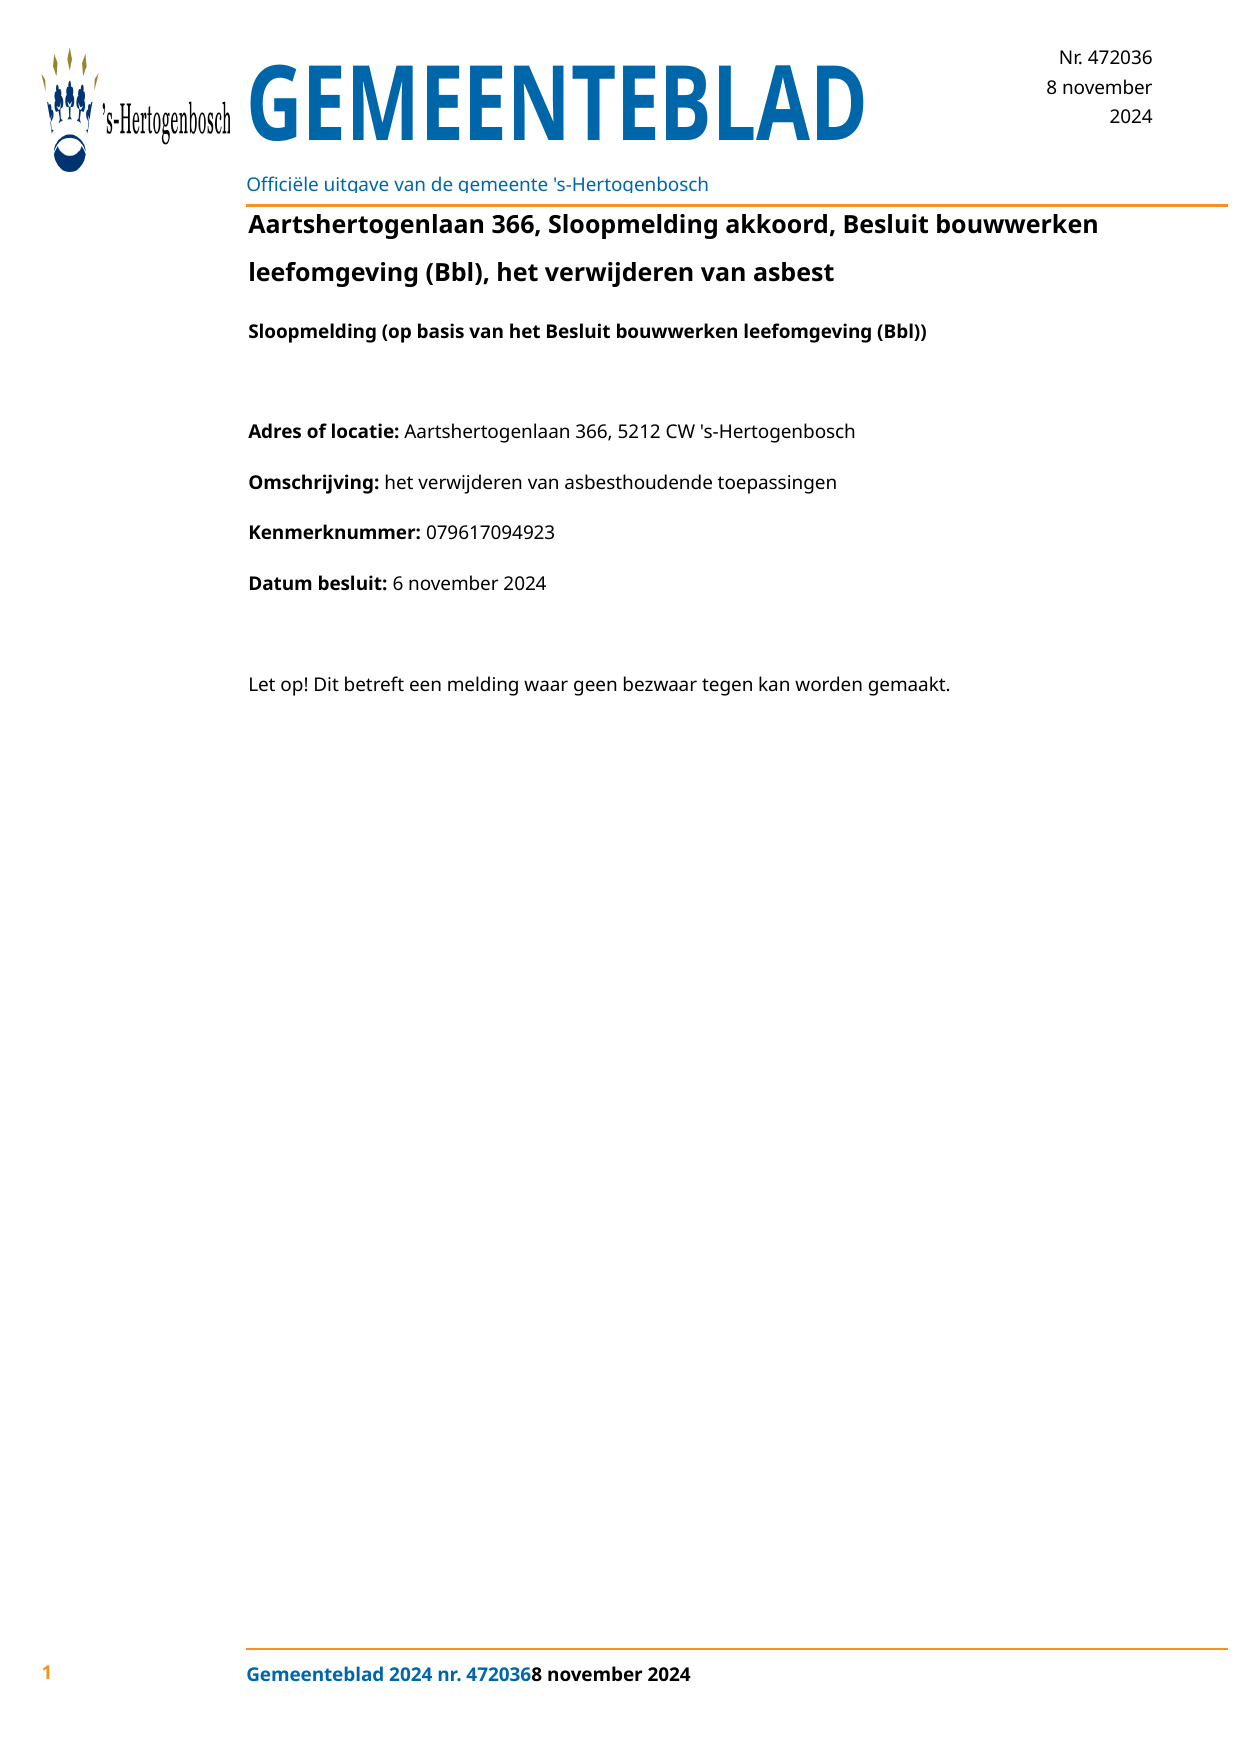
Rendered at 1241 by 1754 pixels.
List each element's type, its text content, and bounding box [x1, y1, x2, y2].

picture [41, 47, 231, 172]
text Adres of locatie: Aartshertogenlaan 366, 5212 CW 's-Hertogenbosch [248, 419, 1152, 444]
text Sloopmelding (op basis van het Besluit bouwwerken leefomgeving (Bbl)) [248, 318, 1152, 344]
text Let op! Dit betreft een melding waar geen bezwaar tegen kan worden gemaakt. [248, 671, 1152, 697]
text Datum besluit: 6 november 2024 [248, 570, 1152, 596]
text Kenmerknummer: 079617094923 [248, 519, 1152, 545]
text Omschrijving: het verwijderen van asbesthoudende toepassingen [248, 469, 1152, 495]
text Aartshertogenlaan 366, Sloopmelding akkoord, Besluit bouwwerken leefomgeving (Bbl), het verwijderen van asbest [248, 207, 1152, 288]
